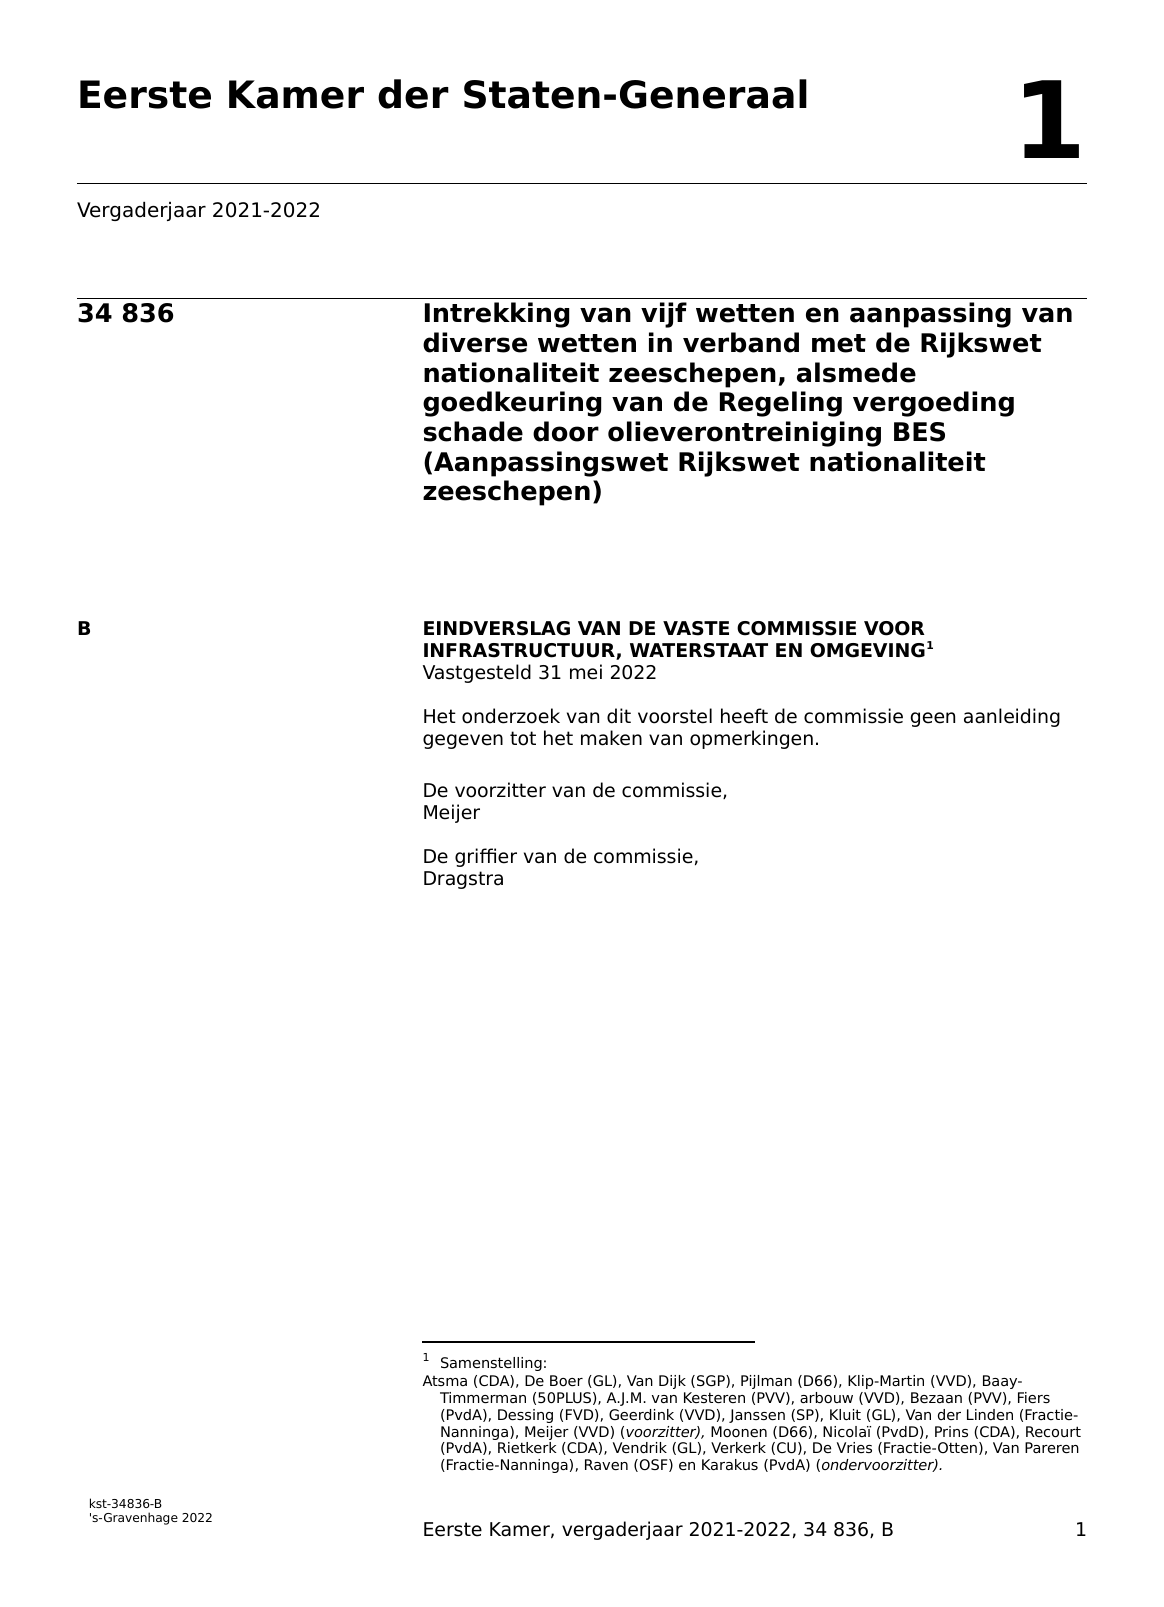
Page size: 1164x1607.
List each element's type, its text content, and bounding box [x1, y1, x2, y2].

text 's-Gravenhage 2022 [88, 1511, 323, 1525]
text Het onderzoek van dit voorstel heeft de commissie geen aanleiding gegeven tot het maken van opmerkingen. [422, 706, 1087, 750]
text De griffier van de commissie, Dragstra [422, 846, 1087, 890]
text kst-34836-B [88, 1497, 323, 1511]
text Atsma (CDA), De Boer (GL), Van Dijk (SGP), Pijlman (D66), Klip-Martin (VVD), Baay-Timmerman (50PLUS), A.J.M. van Kesteren (PVV), arbouw (VVD), Bezaan (PVV), Fiers (PvdA), Dessing (FVD), Geerdink (VVD), Janssen (SP), Kluit (GL), Van der Linden (Fractie-Nanninga), Meijer (VVD) (voorzitter), Moonen (D66), Nicolaï (PvdD), Prins (CDA), Recourt (PvdA), Rietkerk (CDA), Vendrik (GL), Verkerk (CU), De Vries (Fractie-Otten), Van Pareren (Fractie-Nanninga), Raven (OSF) en Karakus (PvdA) (ondervoorzitter). [422, 1373, 1087, 1474]
text Samenstelling: [422, 1351, 1087, 1373]
table_header Eerste Kamer der Staten-Generaal [77, 59, 886, 183]
text Vastgesteld 31 mei 2022 [422, 662, 1087, 684]
subtitle 34 836 Intrekking van vijf wetten en aanpassing van diverse wetten in verband met de Rijkswet nationaliteit zeeschepen, alsmede goedkeuring van de Regeling vergoeding schade door olieverontreiniging BES (Aanpassingswet Rijkswet nationaliteit zeeschepen) [77, 299, 1087, 507]
subtitle B EINDVERSLAG VAN DE VASTE COMMISSIE VOOR INFRASTRUCTUUR, WATERSTAAT EN OMGEVING [77, 618, 1087, 662]
text De voorzitter van de commissie, Meijer [422, 780, 1087, 824]
table_cell Vergaderjaar 2021-2022 [77, 184, 1087, 298]
table_header 1 [886, 59, 1087, 183]
